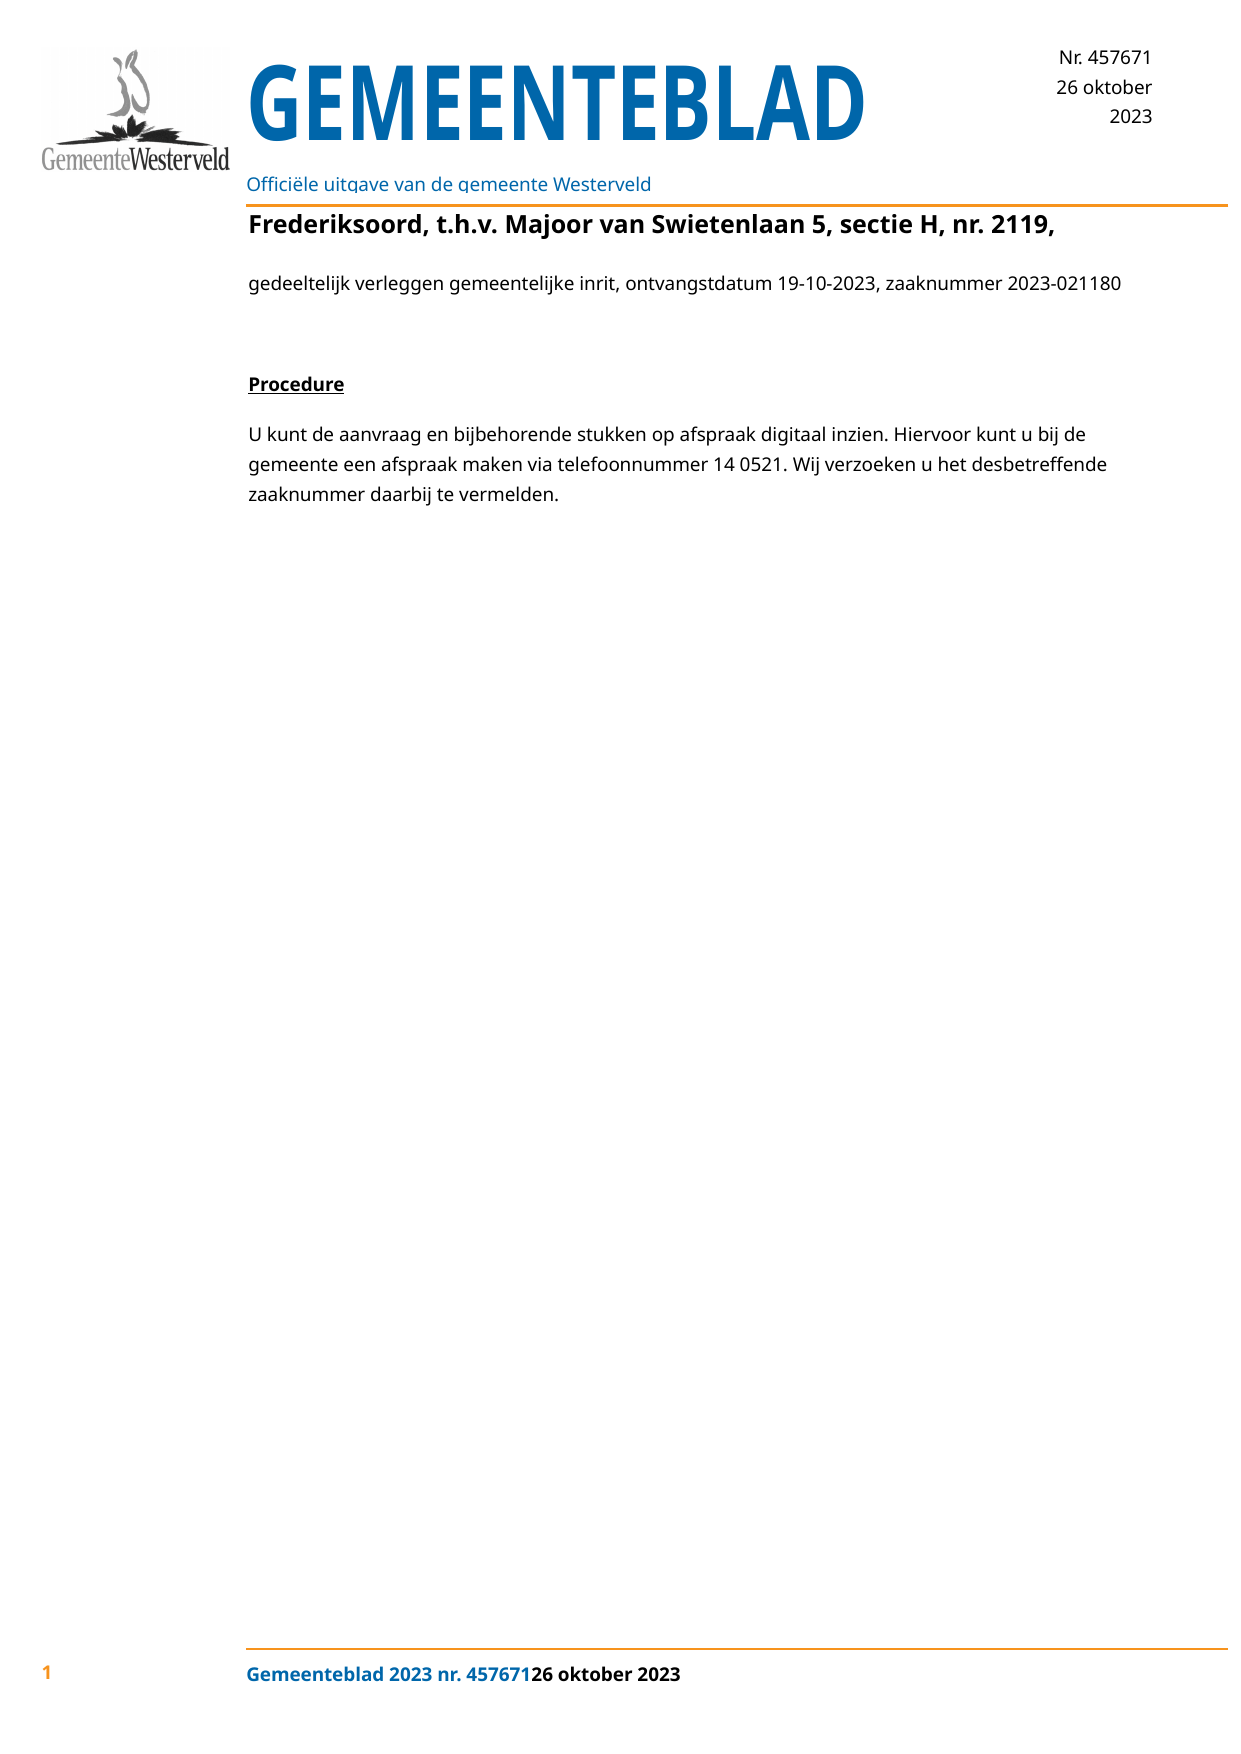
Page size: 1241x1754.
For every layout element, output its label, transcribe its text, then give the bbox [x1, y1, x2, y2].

text U kunt de aanvraag en bijbehorende stukken op afspraak digitaal inzien. Hiervoor kunt u bij de gemeente een afspraak maken via telefoonnummer 14 0521. Wij verzoeken u het desbetreffende zaaknummer daarbij te vermelden. [248, 422, 1152, 506]
text gedeeltelijk verleggen gemeentelijke inrit, ontvangstdatum 19-10-2023, zaaknummer 2023-021180 [248, 270, 1152, 296]
picture [41, 47, 231, 172]
text Frederiksoord, t.h.v. Majoor van Swietenlaan 5, sectie H, nr. 2119, [248, 207, 1152, 241]
text Procedure [248, 371, 1152, 397]
